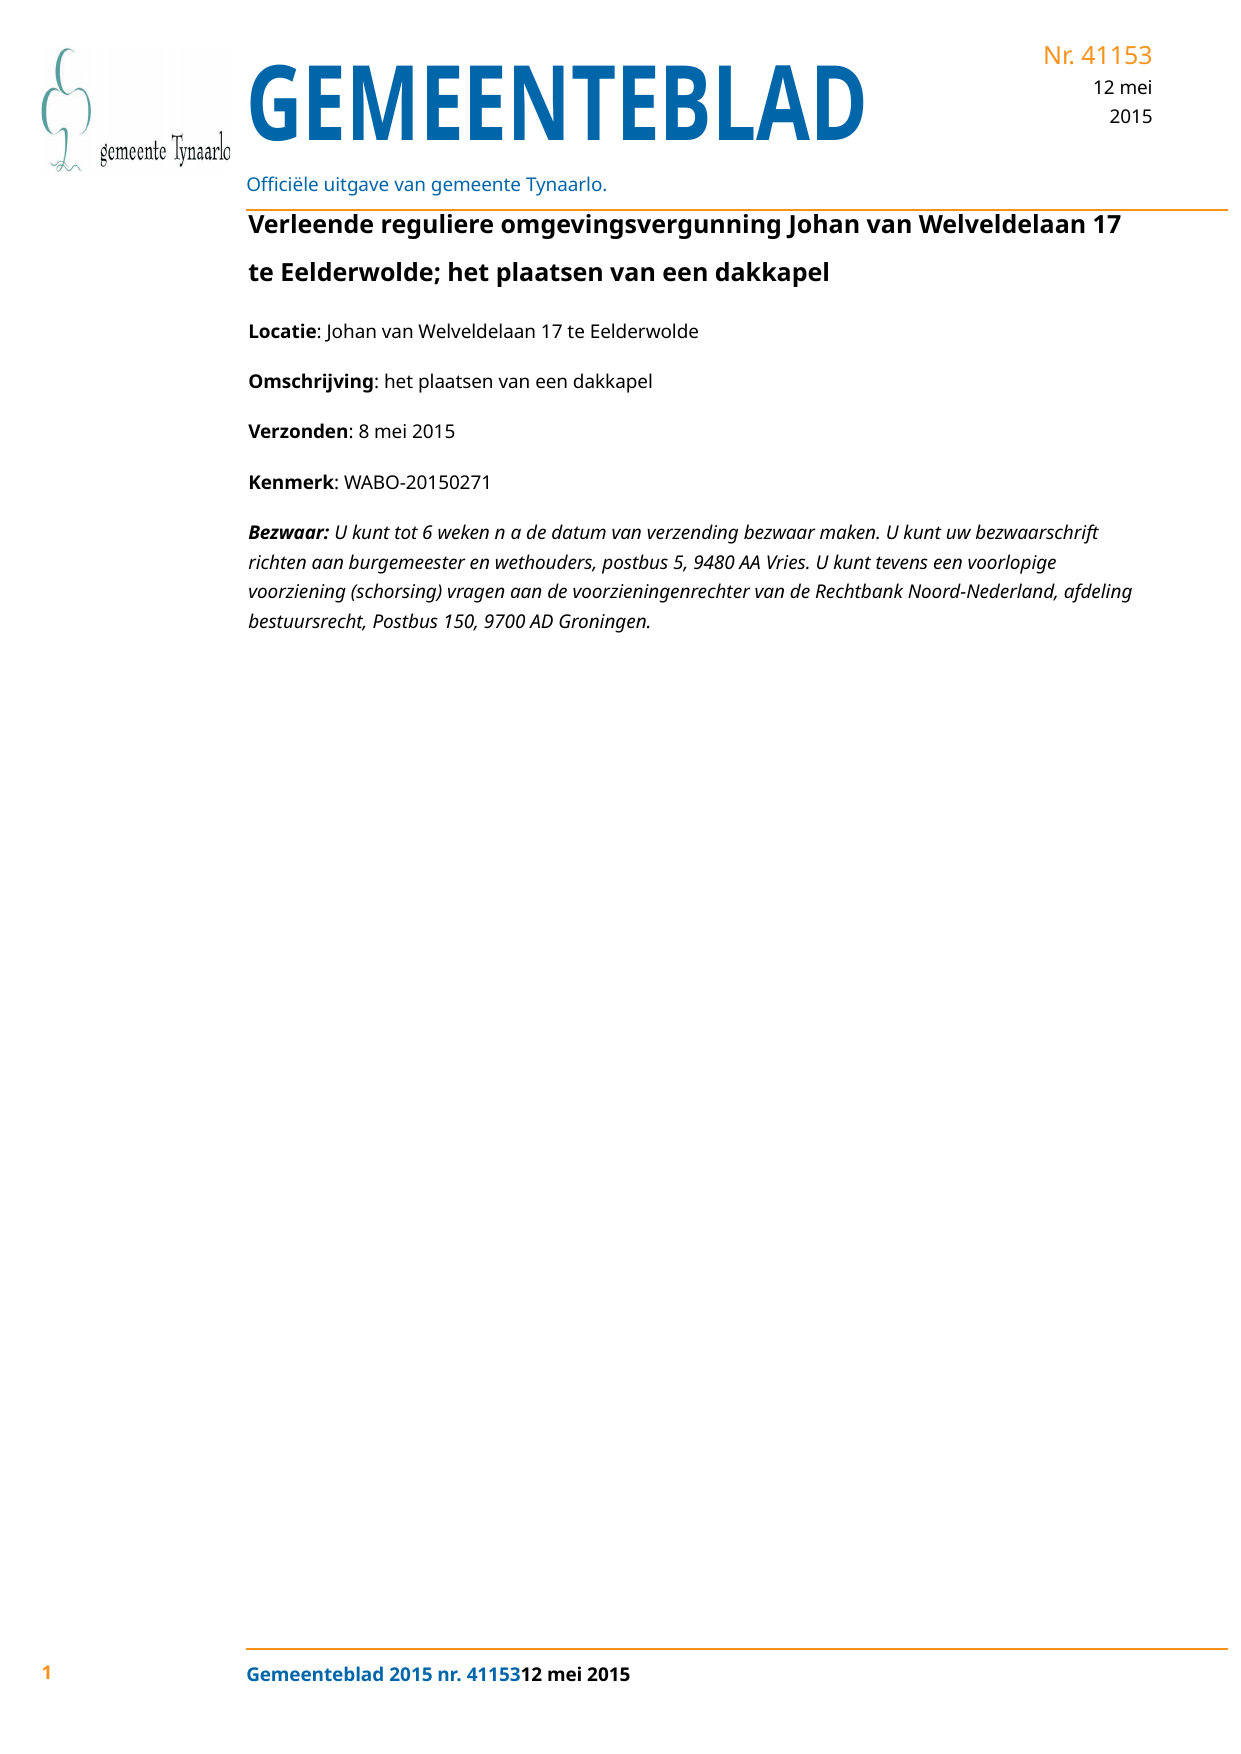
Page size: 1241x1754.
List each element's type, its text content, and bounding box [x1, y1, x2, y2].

text Bezwaar: U kunt tot 6 weken n a de datum van verzending bezwaar maken. U kunt uw bezwaarschrift richten aan burgemeester en wethouders, postbus 5, 9480 AA Vries. U kunt tevens een voorlopige voorziening (schorsing) vragen aan de voorzieningenrechter van de Rechtbank Noord-Nederland, afdeling bestuursrecht, Postbus 150, 9700 AD Groningen. [248, 519, 1152, 634]
picture [41, 47, 231, 172]
text Verleende reguliere omgevingsvergunning Johan van Welveldelaan 17 te Eelderwolde; het plaatsen van een dakkapel [248, 211, 1152, 288]
text Kenmerk: WABO-20150271 [248, 469, 1152, 495]
text Locatie: Johan van Welveldelaan 17 te Eelderwolde [248, 318, 1152, 344]
text Omschrijving: het plaatsen van een dakkapel [248, 368, 1152, 394]
text Verzonden: 8 mei 2015 [248, 419, 1152, 444]
